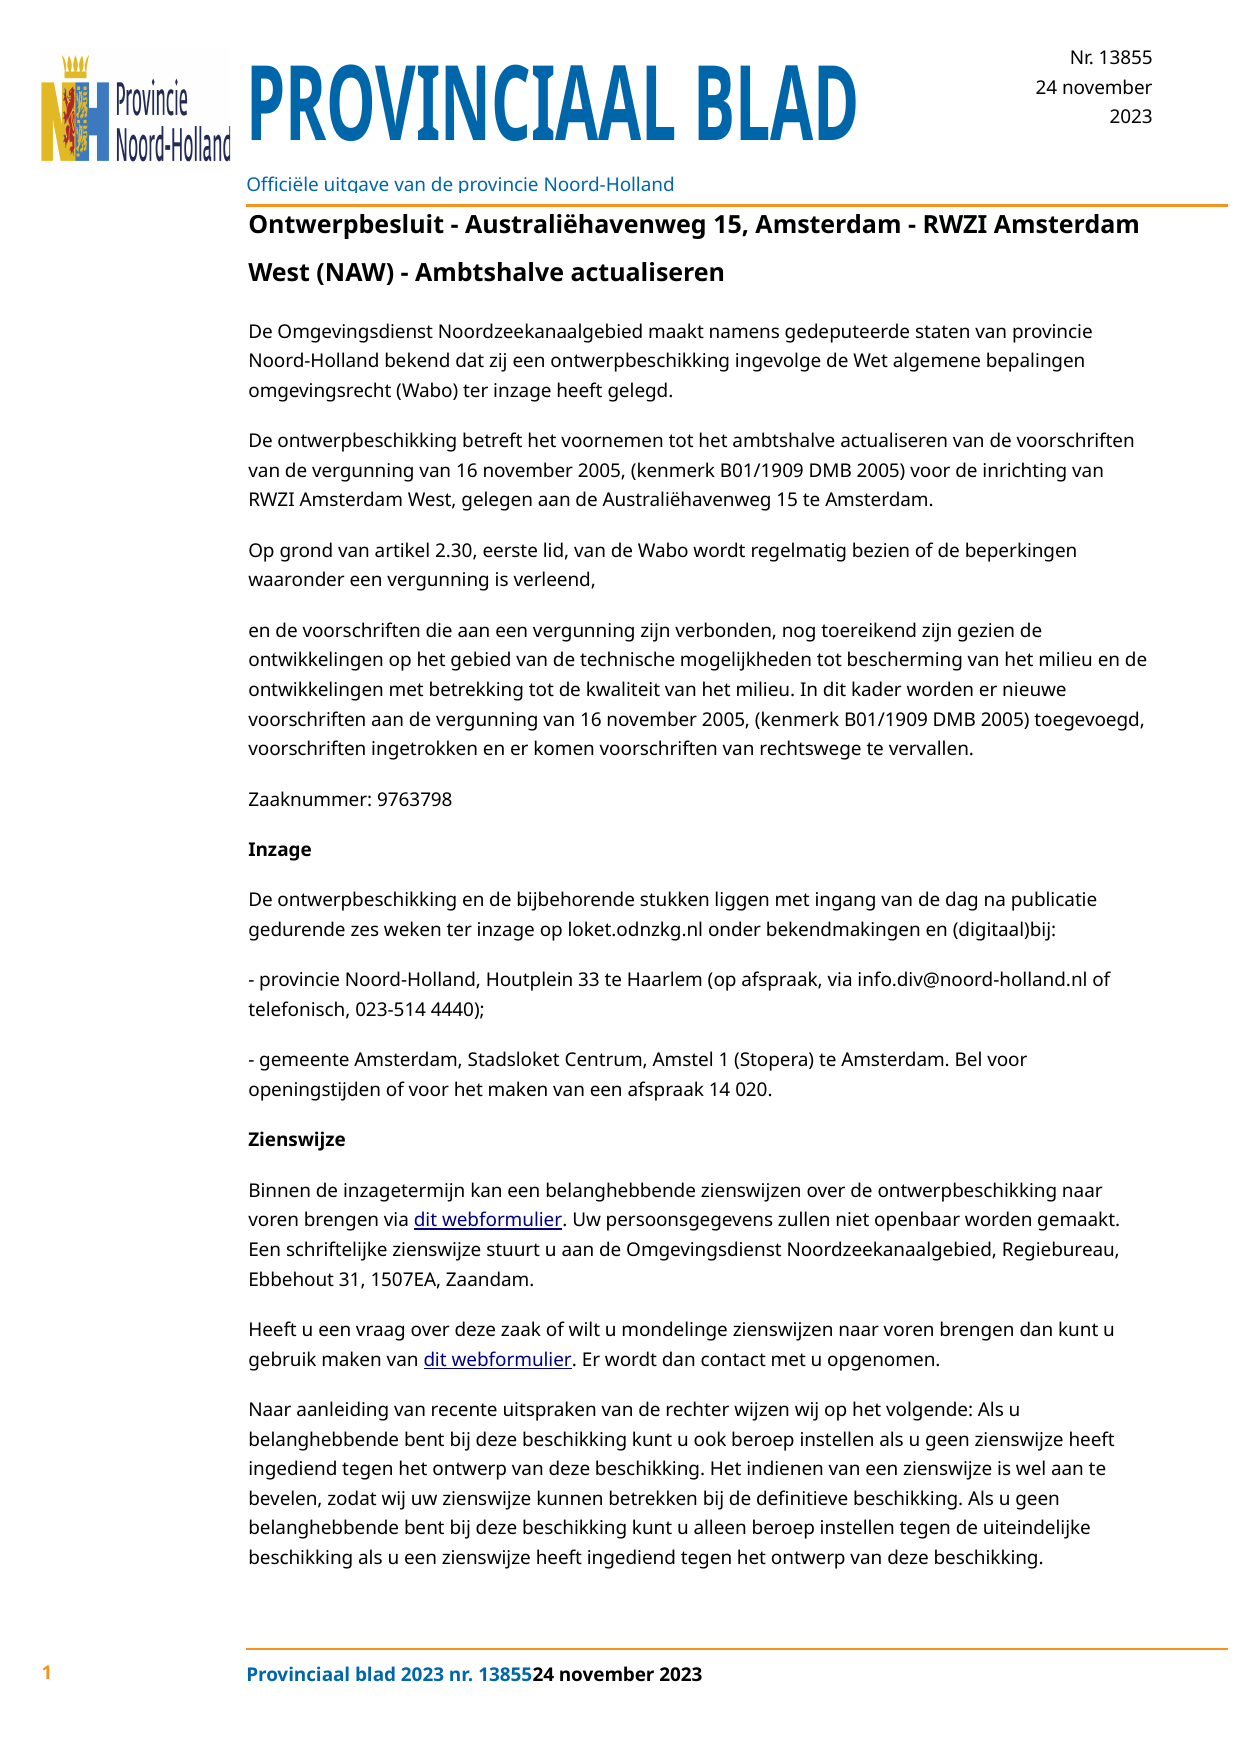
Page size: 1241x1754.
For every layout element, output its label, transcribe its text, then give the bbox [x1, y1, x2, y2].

text Op grond van artikel 2.30, eerste lid, van de Wabo wordt regelmatig bezien of de beperkingen waaronder een vergunning is verleend, [248, 537, 1152, 592]
text - gemeente Amsterdam, Stadsloket Centrum, Amstel 1 (Stopera) te Amsterdam. Bel voor openingstijden of voor het maken van een afspraak 14 020. [248, 1047, 1152, 1102]
text Zienswijze [248, 1127, 1152, 1152]
text Heeft u een vraag over deze zaak of wilt u mondelinge zienswijzen naar voren brengen dan kunt u gebruik maken van dit webformulier. Er wordt dan contact met u opgenomen. [248, 1316, 1152, 1372]
text De ontwerpbeschikking en de bijbehorende stukken liggen met ingang van de dag na publicatie gedurende zes weken ter inzage op loket.odnzkg.nl onder bekendmakingen en (digitaal)bij: [248, 887, 1152, 942]
text en de voorschriften die aan een vergunning zijn verbonden, nog toereikend zijn gezien de ontwikkelingen op het gebied van de technische mogelijkheden tot bescherming van het milieu en de ontwikkelingen met betrekking tot de kwaliteit van het milieu. In dit kader worden er nieuwe voorschriften aan de vergunning van 16 november 2005, (kenmerk B01/1909 DMB 2005) toegevoegd, voorschriften ingetrokken en er komen voorschriften van rechtswege te vervallen. [248, 617, 1152, 761]
text Naar aanleiding van recente uitspraken van de rechter wijzen wij op het volgende: Als u belanghebbende bent bij deze beschikking kunt u ook beroep instellen als u geen zienswijze heeft ingediend tegen het ontwerp van deze beschikking. Het indienen van een zienswijze is wel aan te bevelen, zodat wij uw zienswijze kunnen betrekken bij de definitieve beschikking. Als u geen belanghebbende bent bij deze beschikking kunt u alleen beroep instellen tegen de uiteindelijke beschikking als u een zienswijze heeft ingediend tegen het ontwerp van deze beschikking. [248, 1396, 1152, 1570]
text - provincie Noord-Holland, Houtplein 33 te Haarlem (op afspraak, via info.div@noord-holland.nl of telefonisch, 023-514 4440); [248, 967, 1152, 1022]
text De Omgevingsdienst Noordzeekanaalgebied maakt namens gedeputeerde staten van provincie Noord-Holland bekend dat zij een ontwerpbeschikking ingevolge de Wet algemene bepalingen omgevingsrecht (Wabo) ter inzage heeft gelegd. [248, 318, 1152, 403]
text De ontwerpbeschikking betreft het voornemen tot het ambtshalve actualiseren van de voorschriften van de vergunning van 16 november 2005, (kenmerk B01/1909 DMB 2005) voor de inrichting van RWZI Amsterdam West, gelegen aan de Australiëhavenweg 15 te Amsterdam. [248, 427, 1152, 512]
text Inzage [248, 836, 1152, 862]
text Ontwerpbesluit - Australiëhavenweg 15, Amsterdam - RWZI Amsterdam West (NAW) - Ambtshalve actualiseren [248, 207, 1152, 288]
picture [41, 47, 231, 172]
text Zaaknummer: 9763798 [248, 786, 1152, 812]
text Binnen de inzagetermijn kan een belanghebbende zienswijzen over de ontwerpbeschikking naar voren brengen via dit webformulier. Uw persoonsgegevens zullen niet openbaar worden gemaakt. Een schriftelijke zienswijze stuurt u aan de Omgevingsdienst Noordzeekanaalgebied, Regiebureau, Ebbehout 31, 1507EA, Zaandam. [248, 1177, 1152, 1292]
